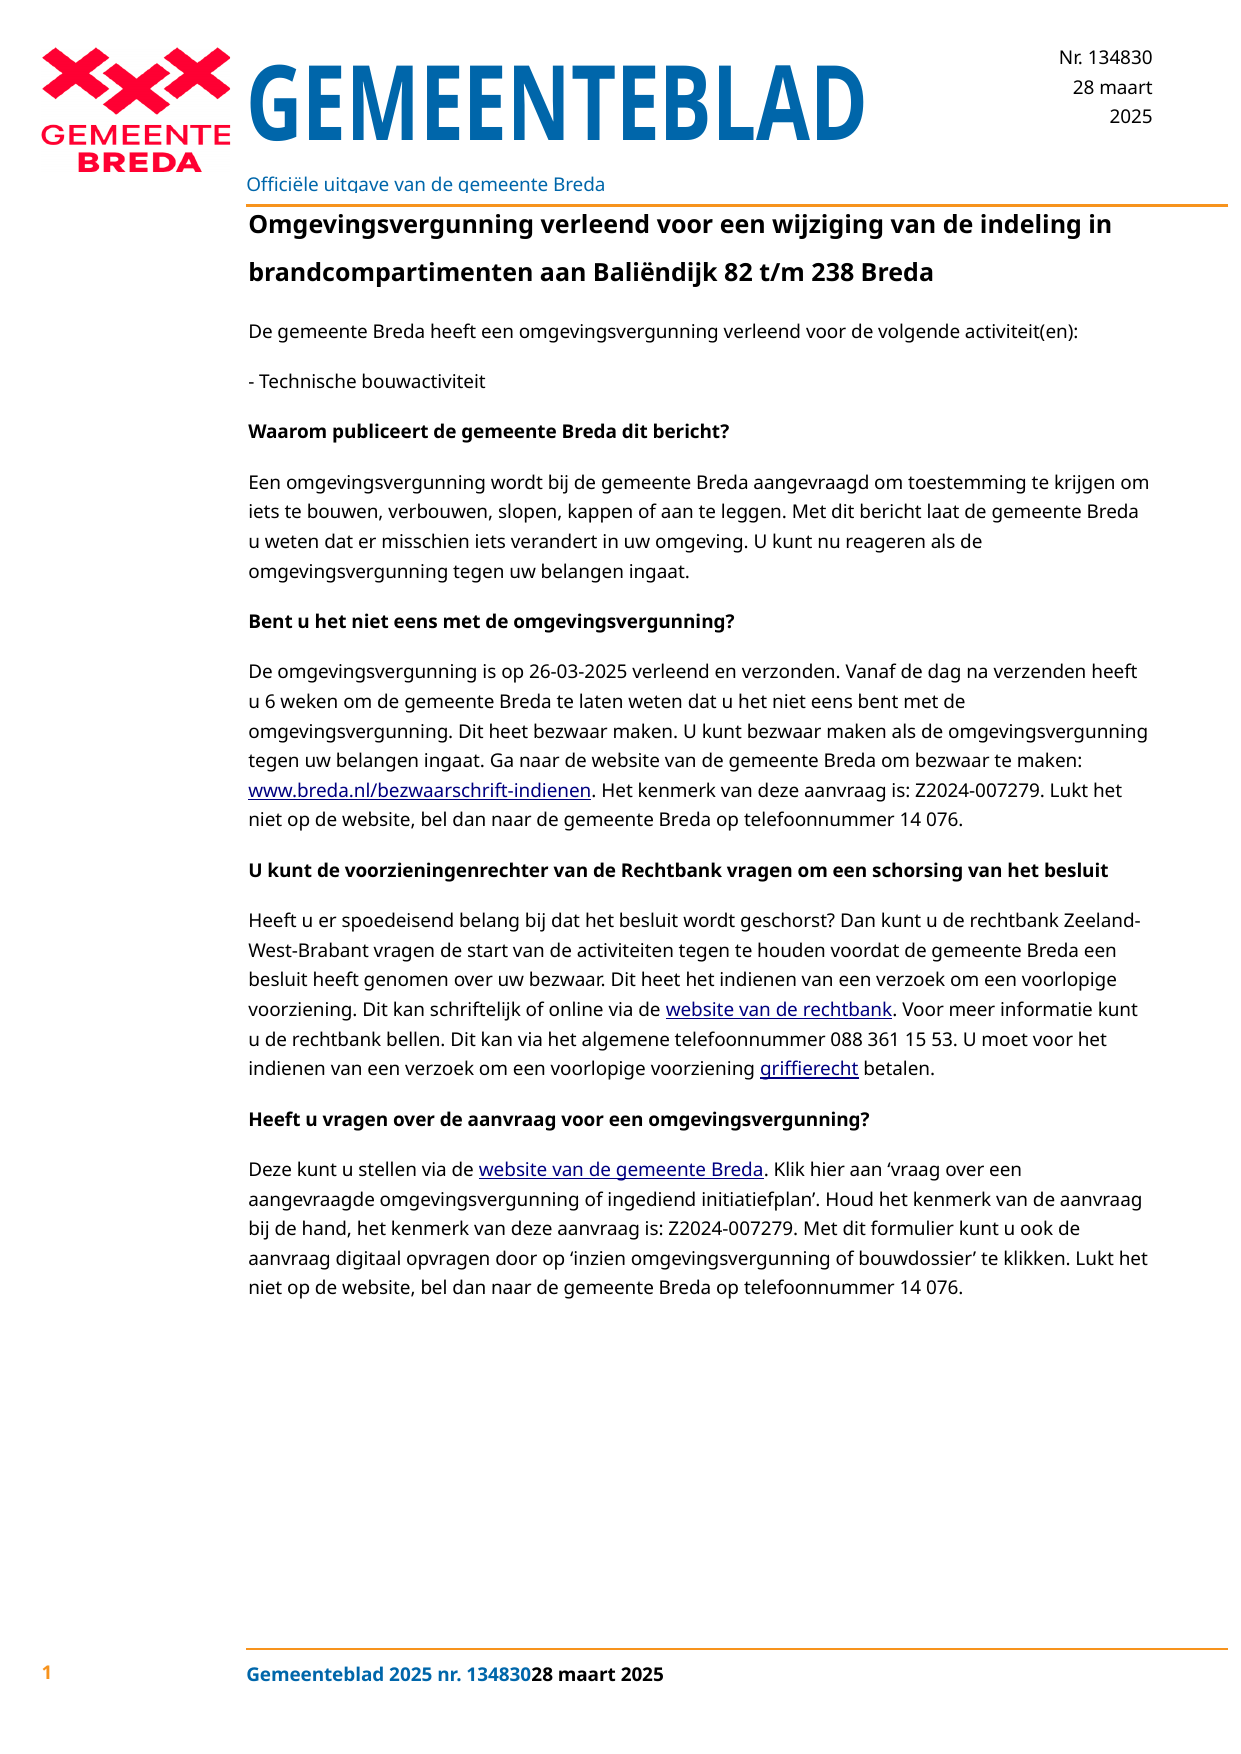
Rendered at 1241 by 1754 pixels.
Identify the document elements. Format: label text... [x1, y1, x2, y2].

text U kunt de voorzieningenrechter van de Rechtbank vragen om een schorsing van het besluit [248, 857, 1152, 883]
text De omgevingsvergunning is op 26-03-2025 verleend en verzonden. Vanaf de dag na verzenden heeft u 6 weken om de gemeente Breda te laten weten dat u het niet eens bent met de omgevingsvergunning. Dit heet bezwaar maken. U kunt bezwaar maken als de omgevingsvergunning tegen uw belangen ingaat. Ga naar de website van de gemeente Breda om bezwaar te maken: www.breda.nl/bezwaarschrift-indienen. Het kenmerk van deze aanvraag is: Z2024-007279. Lukt het niet op de website, bel dan naar de gemeente Breda op telefoonnummer 14 076. [248, 659, 1152, 832]
text Heeft u vragen over de aanvraag voor een omgevingsvergunning? [248, 1106, 1152, 1132]
text - Technische bouwactiviteit [248, 368, 1152, 394]
text De gemeente Breda heeft een omgevingsvergunning verleend voor de volgende activiteit(en): [248, 318, 1152, 344]
text Een omgevingsvergunning wordt bij de gemeente Breda aangevraagd om toestemming te krijgen om iets te bouwen, verbouwen, slopen, kappen of aan te leggen. Met dit bericht laat de gemeente Breda u weten dat er misschien iets verandert in uw omgeving. U kunt nu reageren als de omgevingsvergunning tegen uw belangen ingaat. [248, 469, 1152, 584]
text Waarom publiceert de gemeente Breda dit bericht? [248, 419, 1152, 444]
text Bent u het niet eens met de omgevingsvergunning? [248, 608, 1152, 634]
text Omgevingsvergunning verleend voor een wijziging van de indeling in brandcompartimenten aan Baliëndijk 82 t/m 238 Breda [248, 207, 1152, 288]
text Deze kunt u stellen via de website van de gemeente Breda. Klik hier aan ‘vraag over een aangevraagde omgevingsvergunning of ingediend initiatiefplan’. Houd het kenmerk van de aanvraag bij de hand, het kenmerk van deze aanvraag is: Z2024-007279. Met dit formulier kunt u ook de aanvraag digitaal opvragen door op ‘inzien omgevingsvergunning of bouwdossier’ te klikken. Lukt het niet op de website, bel dan naar de gemeente Breda op telefoonnummer 14 076. [248, 1156, 1152, 1300]
picture [41, 47, 231, 172]
text Heeft u er spoedeisend belang bij dat het besluit wordt geschorst? Dan kunt u de rechtbank Zeeland-West-Brabant vragen de start van de activiteiten tegen te houden voordat de gemeente Breda een besluit heeft genomen over uw bezwaar. Dit heet het indienen van een verzoek om een voorlopige voorziening. Dit kan schriftelijk of online via de website van de rechtbank. Voor meer informatie kunt u de rechtbank bellen. Dit kan via het algemene telefoonnummer 088 361 15 53. U moet voor het indienen van een verzoek om een voorlopige voorziening griffierecht betalen. [248, 907, 1152, 1081]
